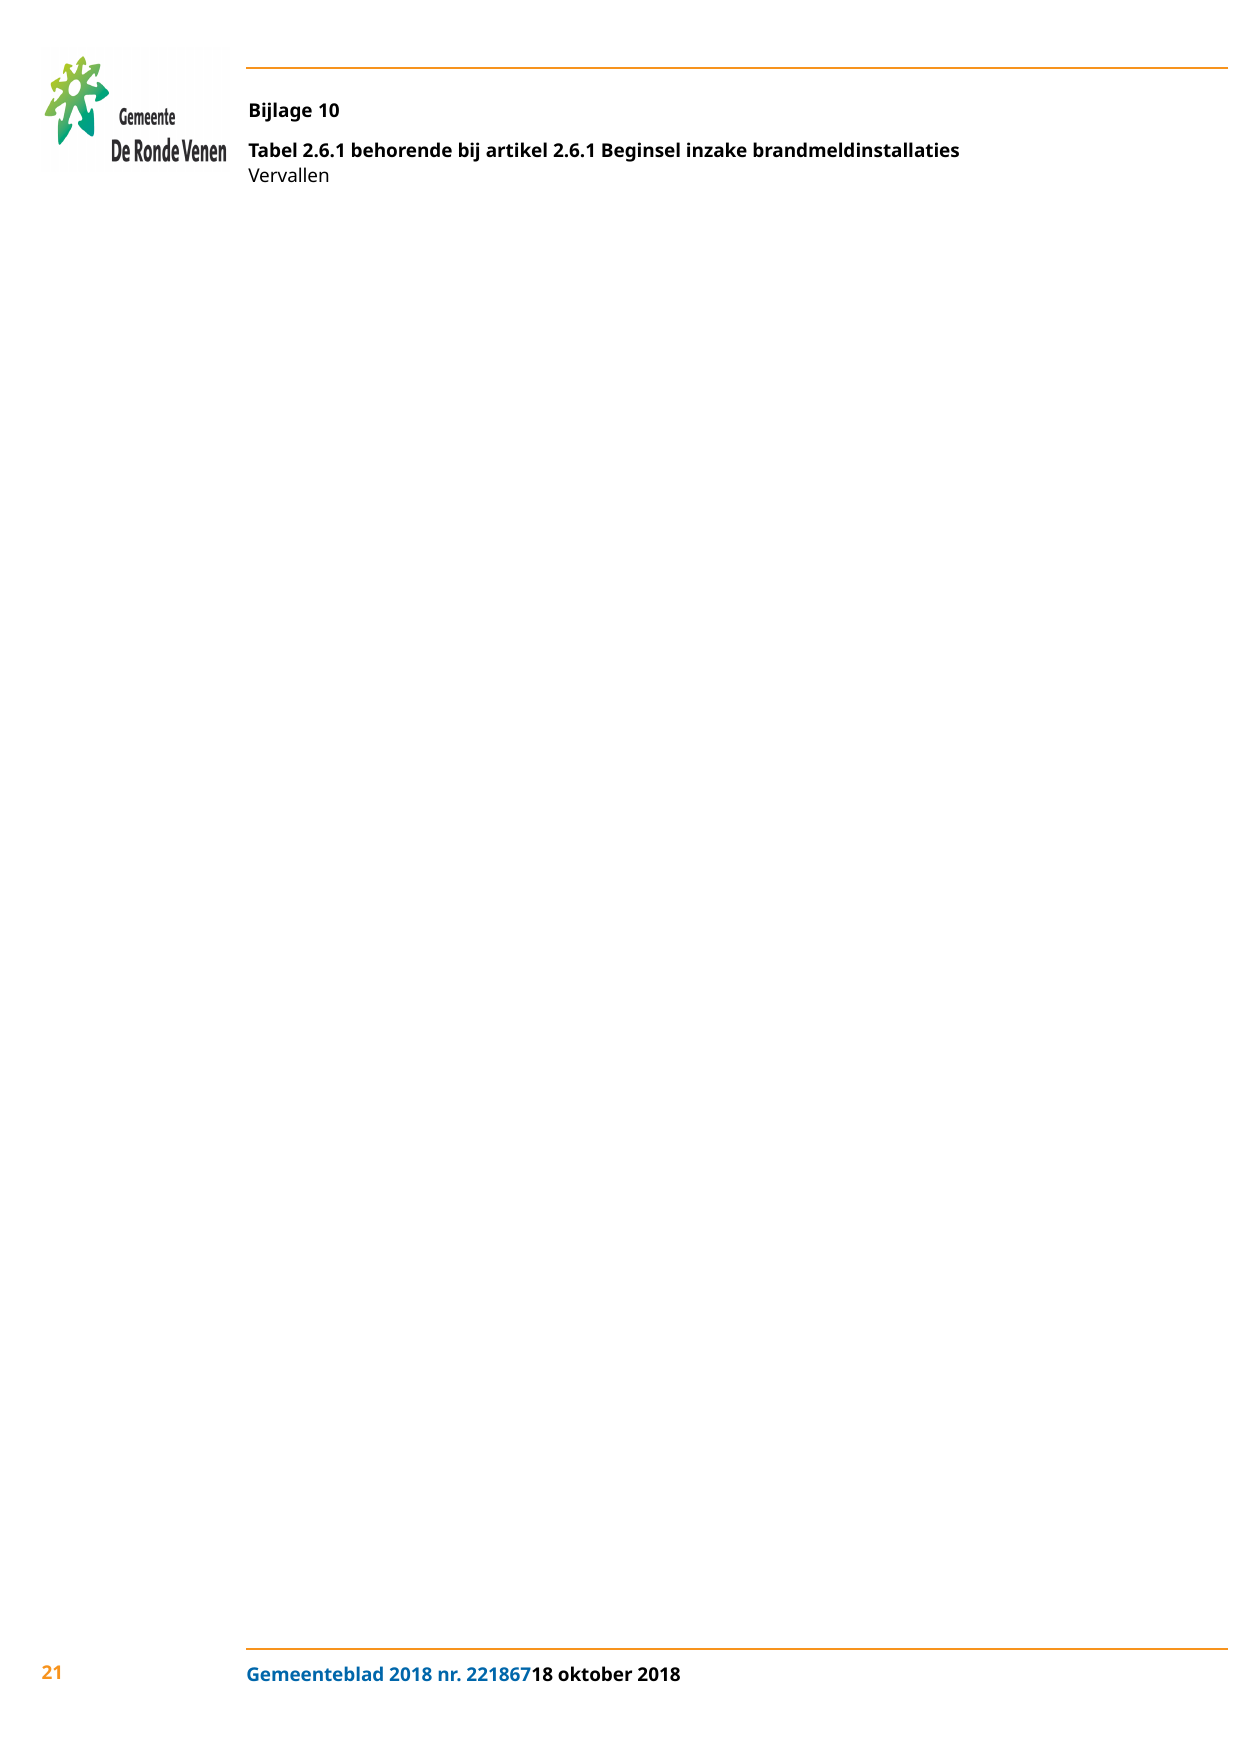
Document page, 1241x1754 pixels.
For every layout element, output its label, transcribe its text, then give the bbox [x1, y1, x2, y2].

picture [41, 47, 231, 172]
text Vervallen [248, 163, 1152, 188]
text Tabel 2.6.1 behorende bij artikel 2.6.1 Beginsel inzake brandmeldinstallaties [248, 137, 1152, 163]
text Bijlage 10 [248, 95, 1152, 123]
